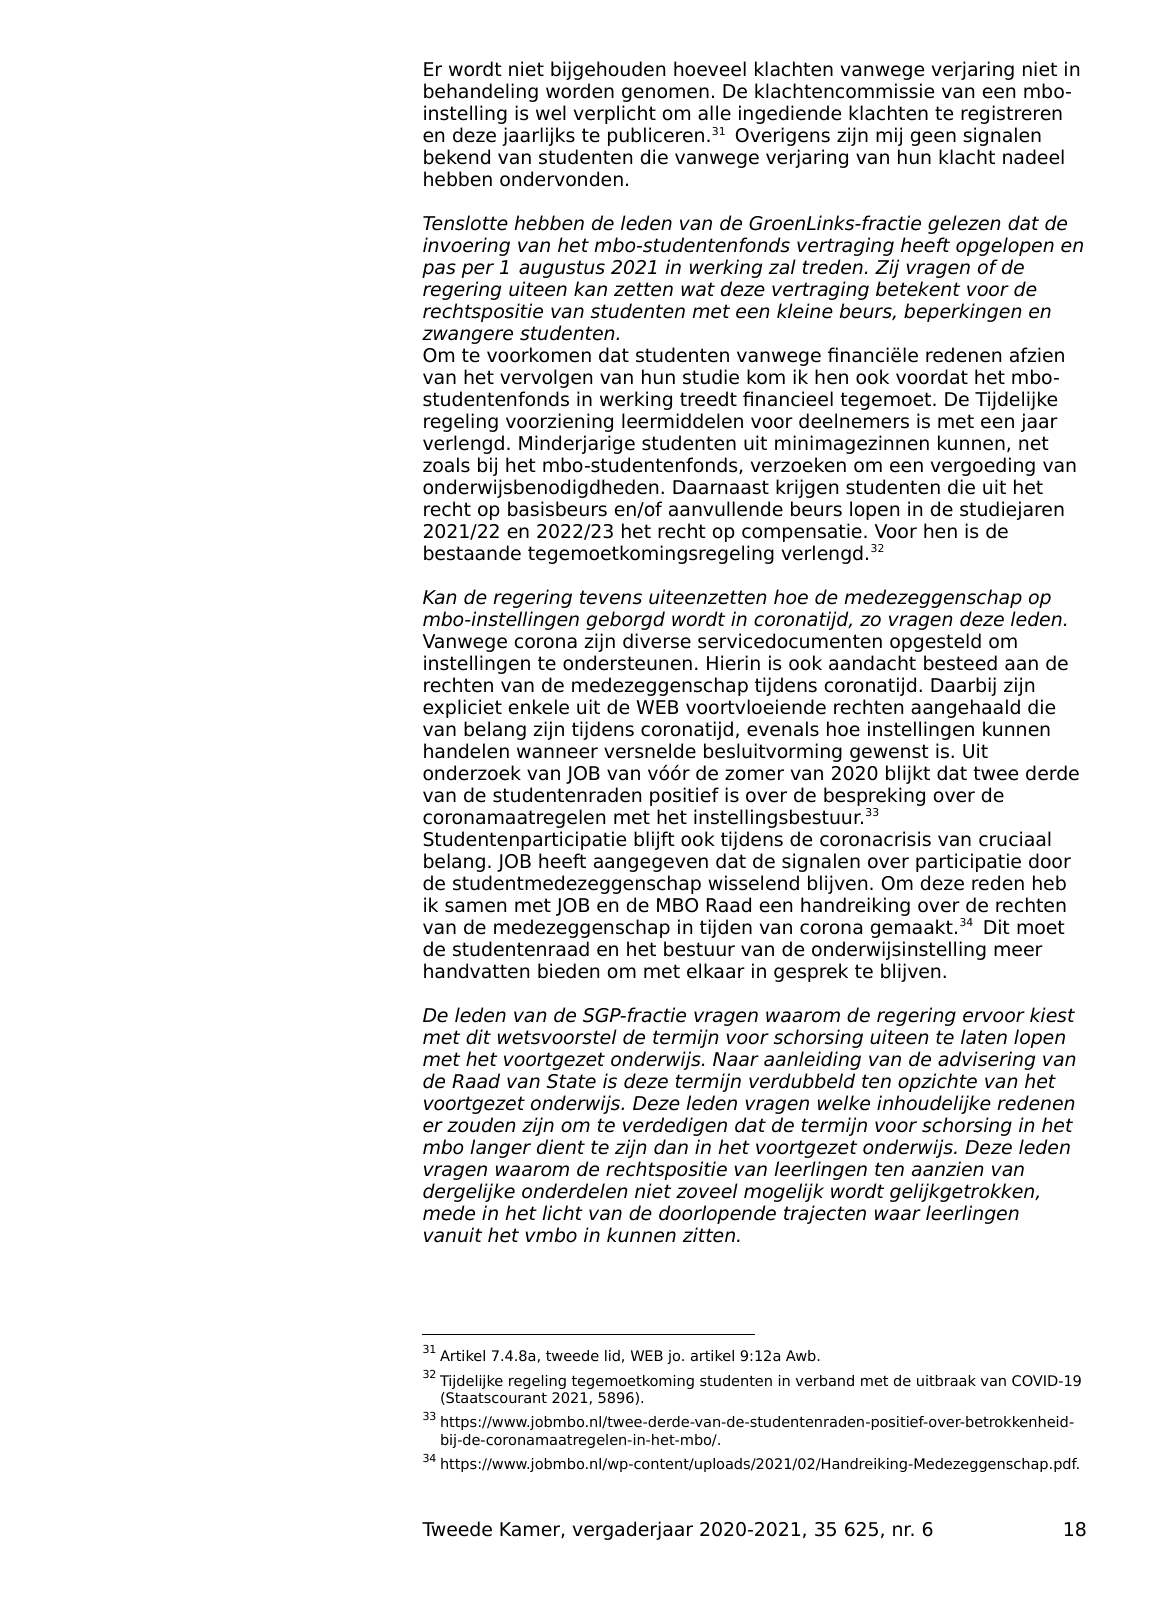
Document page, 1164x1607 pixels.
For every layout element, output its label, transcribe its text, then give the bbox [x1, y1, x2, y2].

text https://www.jobmbo.nl/wp-content/uploads/2021/02/Handreiking-Medezeggenschap.pdf. [422, 1452, 1087, 1474]
text Vanwege corona zijn diverse servicedocumenten opgesteld om instellingen te ondersteunen. Hierin is ook aandacht besteed aan de rechten van de medezeggenschap tijdens coronatijd. Daarbij zijn expliciet enkele uit de WEB voortvloeiende rechten aangehaald die van belang zijn tijdens coronatijd, evenals hoe instellingen kunnen handelen wanneer versnelde besluitvorming gewenst is. Uit onderzoek van JOB van vóór de zomer van 2020 blijkt dat twee derde van de studentenraden positief is over de bespreking over de coronamaatregelen met het instellingsbestuur. Studentenparticipatie blijft ook tijdens de coronacrisis van cruciaal belang. JOB heeft aangegeven dat de signalen over participatie door de studentmedezeggenschap wisselend blijven. Om deze reden heb ik samen met JOB en de MBO Raad een handreiking over de rechten van de medezeggenschap in tijden van corona gemaakt. Dit moet de studentenraad en het bestuur van de onderwijsinstelling meer handvatten bieden om met elkaar in gesprek te blijven. [422, 631, 1087, 983]
text Er wordt niet bijgehouden hoeveel klachten vanwege verjaring niet in behandeling worden genomen. De klachtencommissie van een mbo-instelling is wel verplicht om alle ingediende klachten te registreren en deze jaarlijks te publiceren. Overigens zijn mij geen signalen bekend van studenten die vanwege verjaring van hun klacht nadeel hebben ondervonden. [422, 59, 1087, 191]
text Tenslotte hebben de leden van de GroenLinks-fractie gelezen dat de invoering van het mbo-studentenfonds vertraging heeft opgelopen en pas per 1 augustus 2021 in werking zal treden. Zij vragen of de regering uiteen kan zetten wat deze vertraging betekent voor de rechtspositie van studenten met een kleine beurs, beperkingen en zwangere studenten. [422, 213, 1087, 345]
text De leden van de SGP-fractie vragen waarom de regering ervoor kiest met dit wetsvoorstel de termijn voor schorsing uiteen te laten lopen met het voortgezet onderwijs. Naar aanleiding van de advisering van de Raad van State is deze termijn verdubbeld ten opzichte van het voortgezet onderwijs. Deze leden vragen welke inhoudelijke redenen er zouden zijn om te verdedigen dat de termijn voor schorsing in het mbo langer dient te zijn dan in het voortgezet onderwijs. Deze leden vragen waarom de rechtspositie van leerlingen ten aanzien van dergelijke onderdelen niet zoveel mogelijk wordt gelijkgetrokken, mede in het licht van de doorlopende trajecten waar leerlingen vanuit het vmbo in kunnen zitten. [422, 1005, 1087, 1247]
text https://www.jobmbo.nl/twee-derde-van-de-studentenraden-positief-over-betrokkenheid-bij-de-coronamaatregelen-in-het-mbo/. [422, 1410, 1087, 1449]
text Kan de regering tevens uiteenzetten hoe de medezeggenschap op mbo-instellingen geborgd wordt in coronatijd, zo vragen deze leden. [422, 587, 1087, 631]
text Om te voorkomen dat studenten vanwege financiële redenen afzien van het vervolgen van hun studie kom ik hen ook voordat het mbo-studentenfonds in werking treedt financieel tegemoet. De Tijdelijke regeling voorziening leermiddelen voor deelnemers is met een jaar verlengd. Minderjarige studenten uit minimagezinnen kunnen, net zoals bij het mbo-studentenfonds, verzoeken om een vergoeding van onderwijsbenodigdheden. Daarnaast krijgen studenten die uit het recht op basisbeurs en/of aanvullende beurs lopen in de studiejaren 2021/22 en 2022/23 het recht op compensatie. Voor hen is de bestaande tegemoetkomingsregeling verlengd. [422, 345, 1087, 565]
text Artikel 7.4.8a, tweede lid, WEB jo. artikel 9:12a Awb. [422, 1343, 1087, 1366]
text Tijdelijke regeling tegemoetkoming studenten in verband met de uitbraak van COVID-19 (Staatscourant 2021, 5896). [422, 1368, 1087, 1407]
